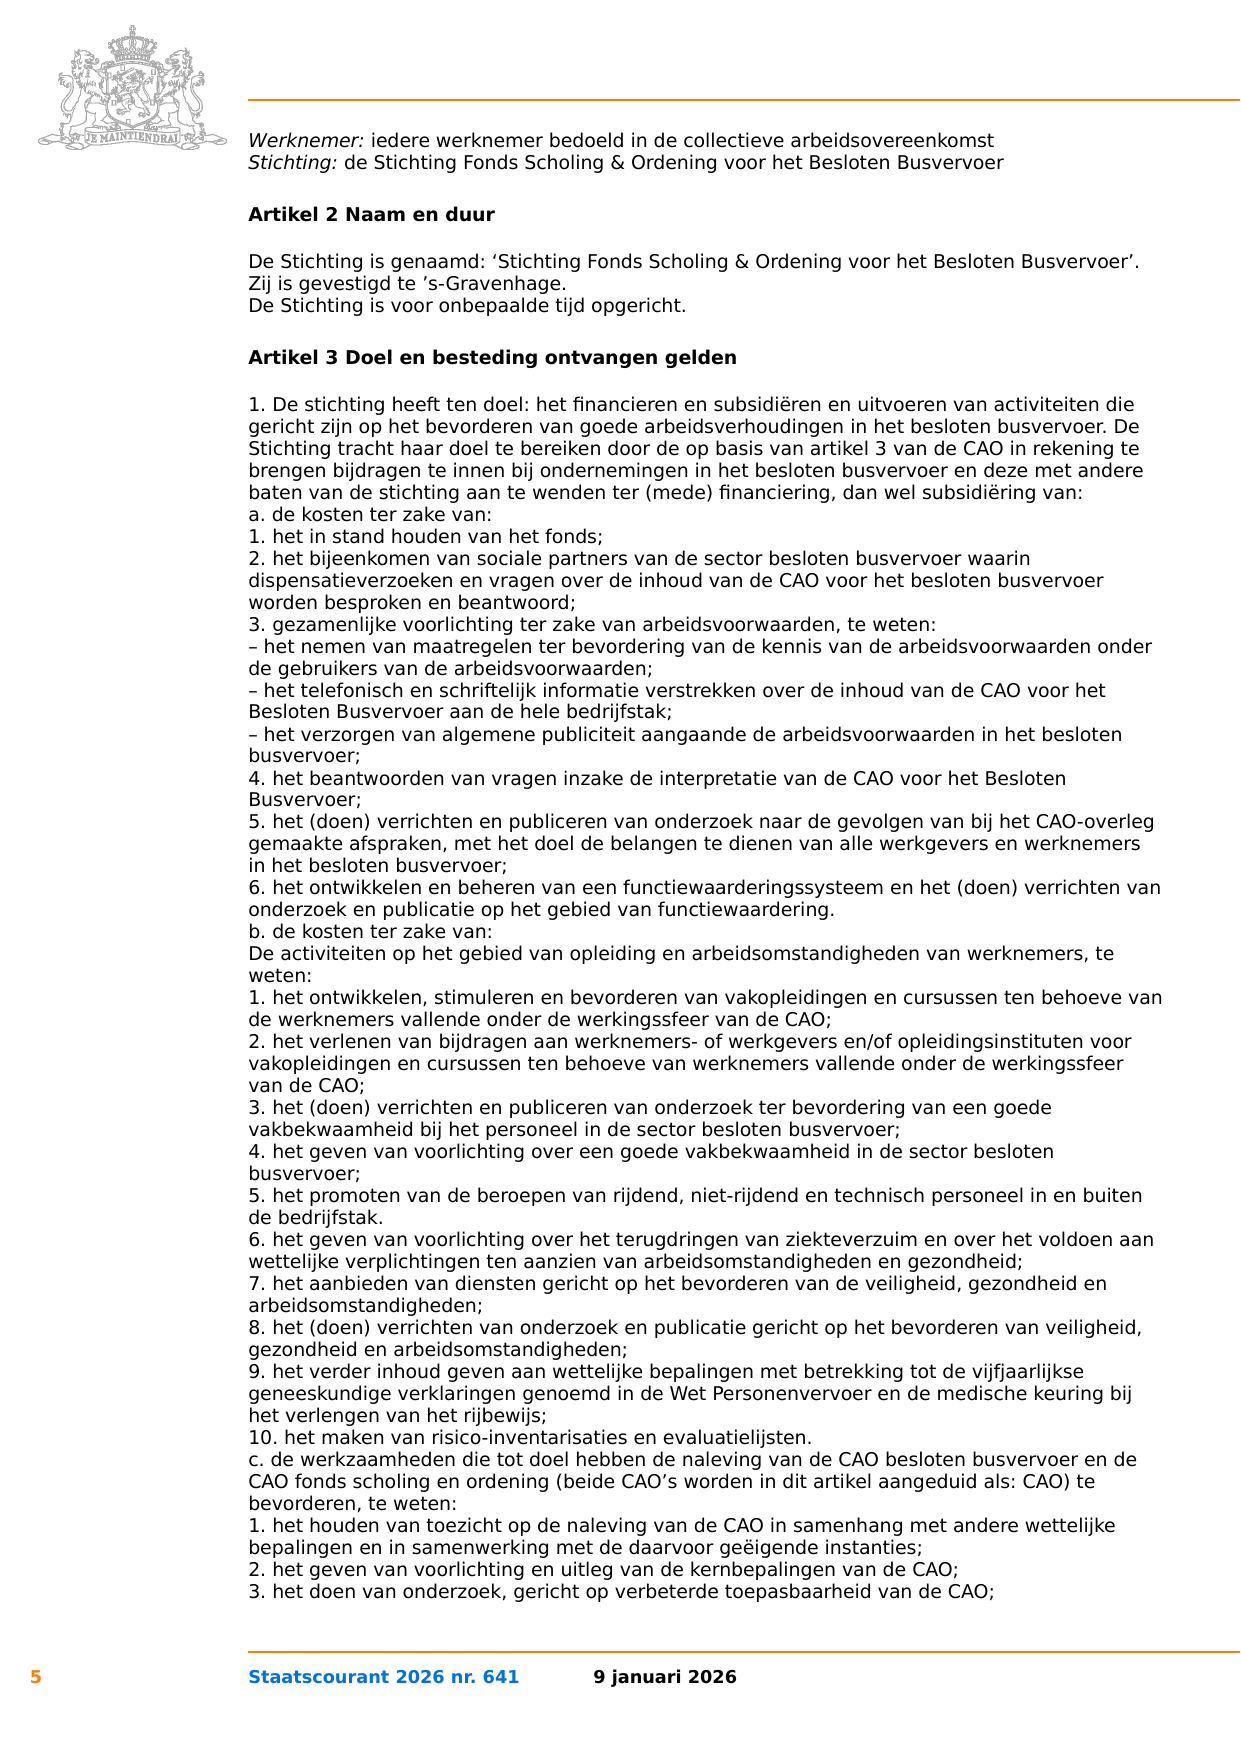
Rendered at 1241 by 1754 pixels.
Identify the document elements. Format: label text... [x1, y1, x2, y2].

text De Stichting is voor onbepaalde tijd opgericht. [248, 295, 1163, 317]
text 3. gezamenlijke voorlichting ter zake van arbeidsvoorwaarden, te weten: [248, 613, 1163, 636]
text 5. het promoten van de beroepen van rijdend, niet-rijdend en technisch personeel in en buiten de bedrijfstak. [248, 1185, 1163, 1229]
subtitle Artikel 2 Naam en duur [248, 204, 1163, 226]
text a. de kosten ter zake van: [248, 504, 1163, 526]
text 4. het geven van voorlichting over een goede vakbekwaamheid in de sector besloten busvervoer; [248, 1141, 1163, 1185]
text 2. het verlenen van bijdragen aan werknemers- of werkgevers en/of opleidingsinstituten voor vakopleidingen en cursussen ten behoeve van werknemers vallende onder de werkingssfeer van de CAO; [248, 1031, 1163, 1097]
text 10. het maken van risico-inventarisaties en evaluatielijsten. [248, 1427, 1163, 1449]
text – het nemen van maatregelen ter bevordering van de kennis van de arbeidsvoorwaarden onder de gebruikers van de arbeidsvoorwaarden; [248, 636, 1163, 679]
text 3. het doen van onderzoek, gericht op verbeterde toepasbaarheid van de CAO; [248, 1581, 1163, 1603]
text De Stichting is genaamd: ‘Stichting Fonds Scholing & Ordening voor het Besloten Busvervoer’. [248, 251, 1163, 273]
text – het telefonisch en schriftelijk informatie verstrekken over de inhoud van de CAO voor het Besloten Busvervoer aan de hele bedrijfstak; [248, 679, 1163, 723]
text Zij is gevestigd te ’s-Gravenhage. [248, 273, 1163, 295]
text 6. het ontwikkelen en beheren van een functiewaarderingssysteem en het (doen) verrichten van onderzoek en publicatie op het gebied van functiewaardering. [248, 877, 1163, 921]
text 3. het (doen) verrichten en publiceren van onderzoek ter bevordering van een goede vakbekwaamheid bij het personeel in de sector besloten busvervoer; [248, 1097, 1163, 1141]
text Werknemer: iedere werknemer bedoeld in de collectieve arbeidsovereenkomst [248, 130, 1163, 152]
text 1. het ontwikkelen, stimuleren en bevorderen van vakopleidingen en cursussen ten behoeve van de werknemers vallende onder de werkingssfeer van de CAO; [248, 987, 1163, 1031]
text 1. het in stand houden van het fonds; [248, 526, 1163, 548]
text 1. het houden van toezicht op de naleving van de CAO in samenhang met andere wettelijke bepalingen en in samenwerking met de daarvoor geëigende instanties; [248, 1515, 1163, 1559]
text Stichting: de Stichting Fonds Scholing & Ordening voor het Besloten Busvervoer [248, 152, 1163, 174]
text 9. het verder inhoud geven aan wettelijke bepalingen met betrekking tot de vijfjaarlijkse geneeskundige verklaringen genoemd in de Wet Personenvervoer en de medische keuring bij het verlengen van het rijbewijs; [248, 1361, 1163, 1427]
text 2. het geven van voorlichting en uitleg van de kernbepalingen van de CAO; [248, 1559, 1163, 1581]
text 6. het geven van voorlichting over het terugdringen van ziekteverzuim en over het voldoen aan wettelijke verplichtingen ten aanzien van arbeidsomstandigheden en gezondheid; [248, 1229, 1163, 1273]
text 2. het bijeenkomen van sociale partners van de sector besloten busvervoer waarin dispensatieverzoeken en vragen over de inhoud van de CAO voor het besloten busvervoer worden besproken en beantwoord; [248, 548, 1163, 613]
text 7. het aanbieden van diensten gericht op het bevorderen van de veiligheid, gezondheid en arbeidsomstandigheden; [248, 1273, 1163, 1317]
text – het verzorgen van algemene publiciteit aangaande de arbeidsvoorwaarden in het besloten busvervoer; [248, 723, 1163, 767]
text 8. het (doen) verrichten van onderzoek en publicatie gericht op het bevorderen van veiligheid, gezondheid en arbeidsomstandigheden; [248, 1317, 1163, 1361]
text 4. het beantwoorden van vragen inzake de interpretatie van de CAO voor het Besloten Busvervoer; [248, 767, 1163, 811]
text c. de werkzaamheden die tot doel hebben de naleving van de CAO besloten busvervoer en de CAO fonds scholing en ordening (beide CAO’s worden in dit artikel aangeduid als: CAO) te bevorderen, te weten: [248, 1449, 1163, 1515]
text 5. het (doen) verrichten en publiceren van onderzoek naar de gevolgen van bij het CAO-overleg gemaakte afspraken, met het doel de belangen te dienen van alle werkgevers en werknemers in het besloten busvervoer; [248, 811, 1163, 877]
text De activiteiten op het gebied van opleiding en arbeidsomstandigheden van werknemers, te weten: [248, 943, 1163, 987]
text 1. De stichting heeft ten doel: het financieren en subsidiëren en uitvoeren van activiteiten die gericht zijn op het bevorderen van goede arbeidsverhoudingen in het besloten busvervoer. De Stichting tracht haar doel te bereiken door de op basis van artikel 3 van de CAO in rekening te brengen bijdragen te innen bij ondernemingen in het besloten busvervoer en deze met andere baten van de stichting aan te wenden ter (mede) financiering, dan wel subsidiëring van: [248, 394, 1163, 504]
subtitle Artikel 3 Doel en besteding ontvangen gelden [248, 347, 1163, 369]
picture [38, 25, 227, 150]
text b. de kosten ter zake van: [248, 921, 1163, 943]
